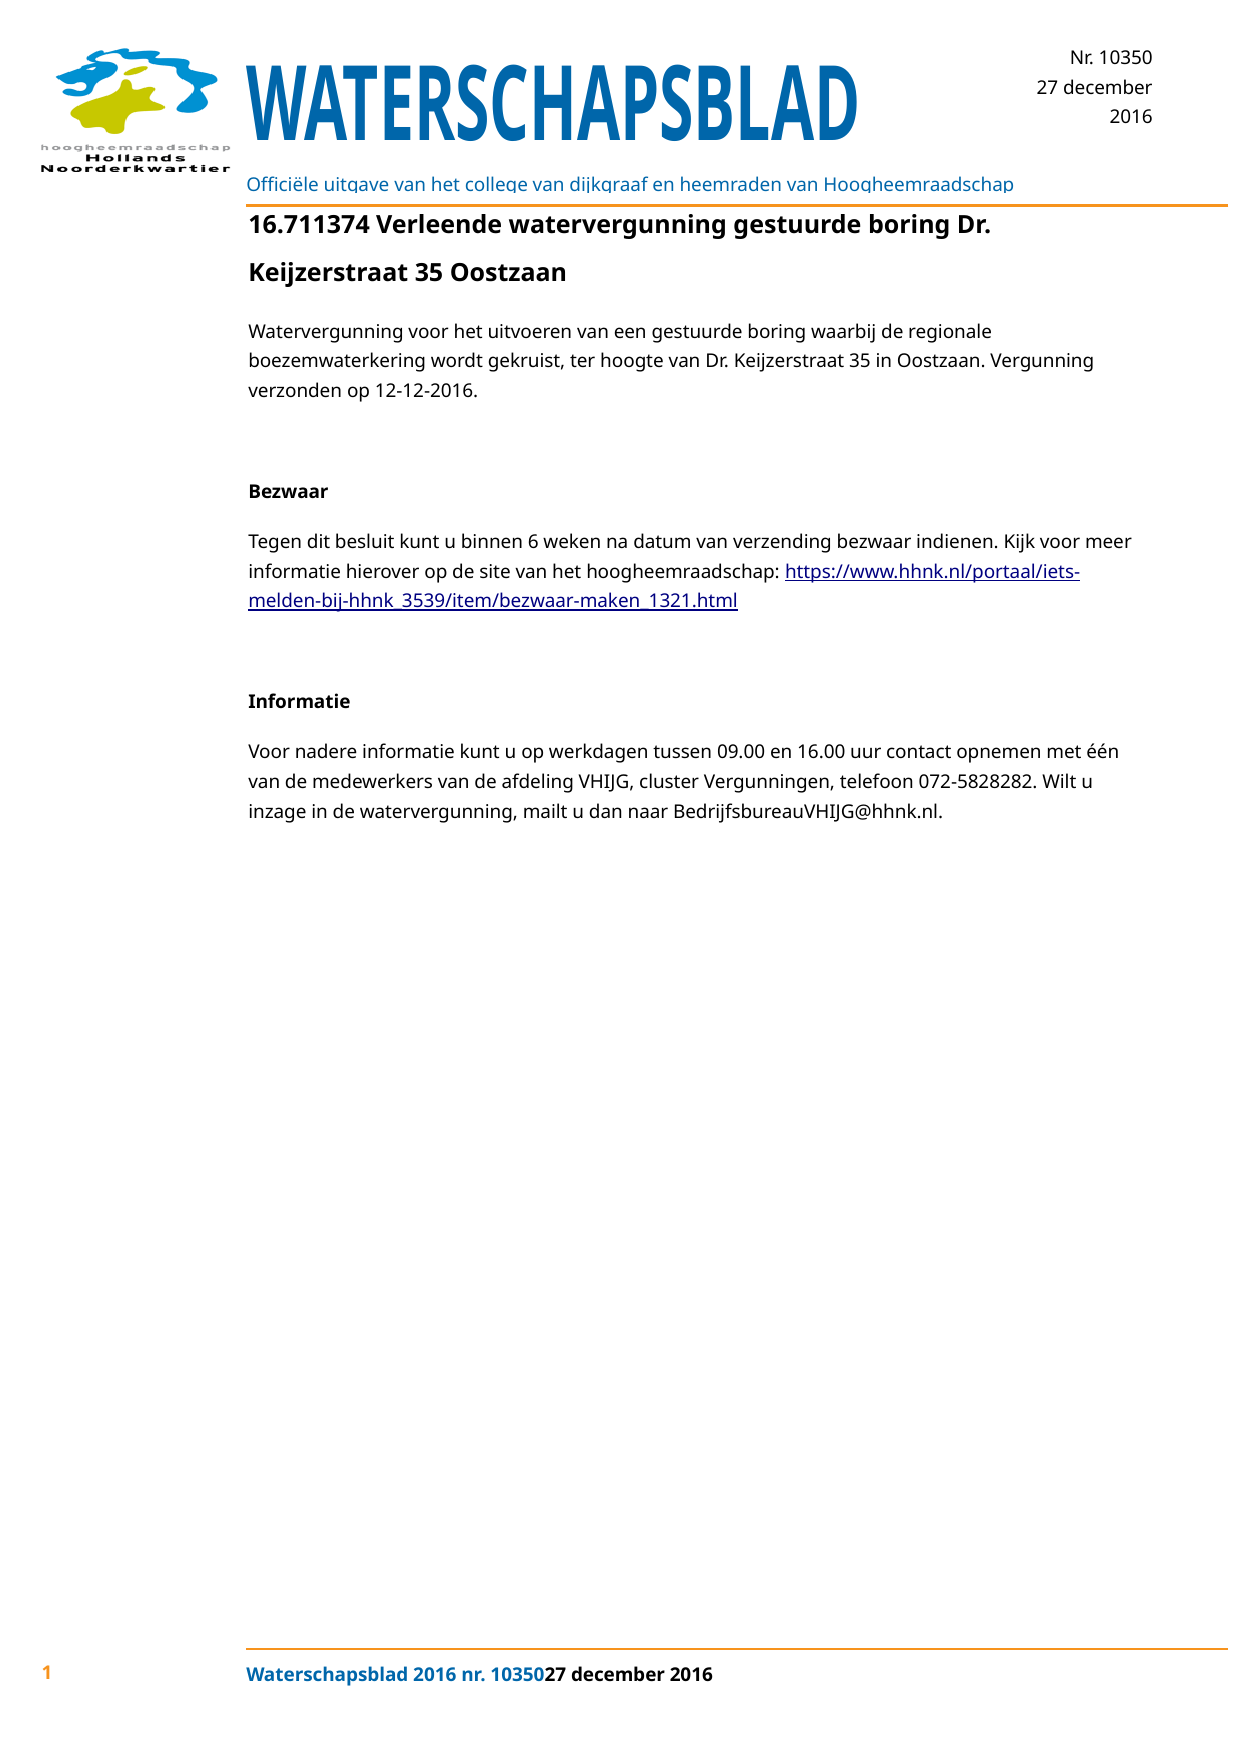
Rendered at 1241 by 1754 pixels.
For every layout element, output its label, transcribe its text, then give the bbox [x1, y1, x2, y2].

text Bezwaar [248, 478, 1152, 504]
picture [41, 47, 231, 172]
text Watervergunning voor het uitvoeren van een gestuurde boring waarbij de regionale boezemwaterkering wordt gekruist, ter hoogte van Dr. Keijzerstraat 35 in Oostzaan. Vergunning verzonden op 12-12-2016. [248, 318, 1152, 403]
text 16.711374 Verleende watervergunning gestuurde boring Dr. Keijzerstraat 35 Oostzaan [248, 207, 1152, 288]
text Tegen dit besluit kunt u binnen 6 weken na datum van verzending bezwaar indienen. Kijk voor meer informatie hierover op de site van het hoogheemraadschap: https://www.hhnk.nl/portaal/iets-melden-bij-hhnk_3539/item/bezwaar-maken_1321.html [248, 528, 1152, 613]
text Informatie [248, 688, 1152, 714]
text Voor nadere informatie kunt u op werkdagen tussen 09.00 en 16.00 uur contact opnemen met één van de medewerkers van de afdeling VHIJG, cluster Vergunningen, telefoon 072-5828282. Wilt u inzage in de watervergunning, mailt u dan naar BedrijfsbureauVHIJG@hhnk.nl. [248, 739, 1152, 824]
